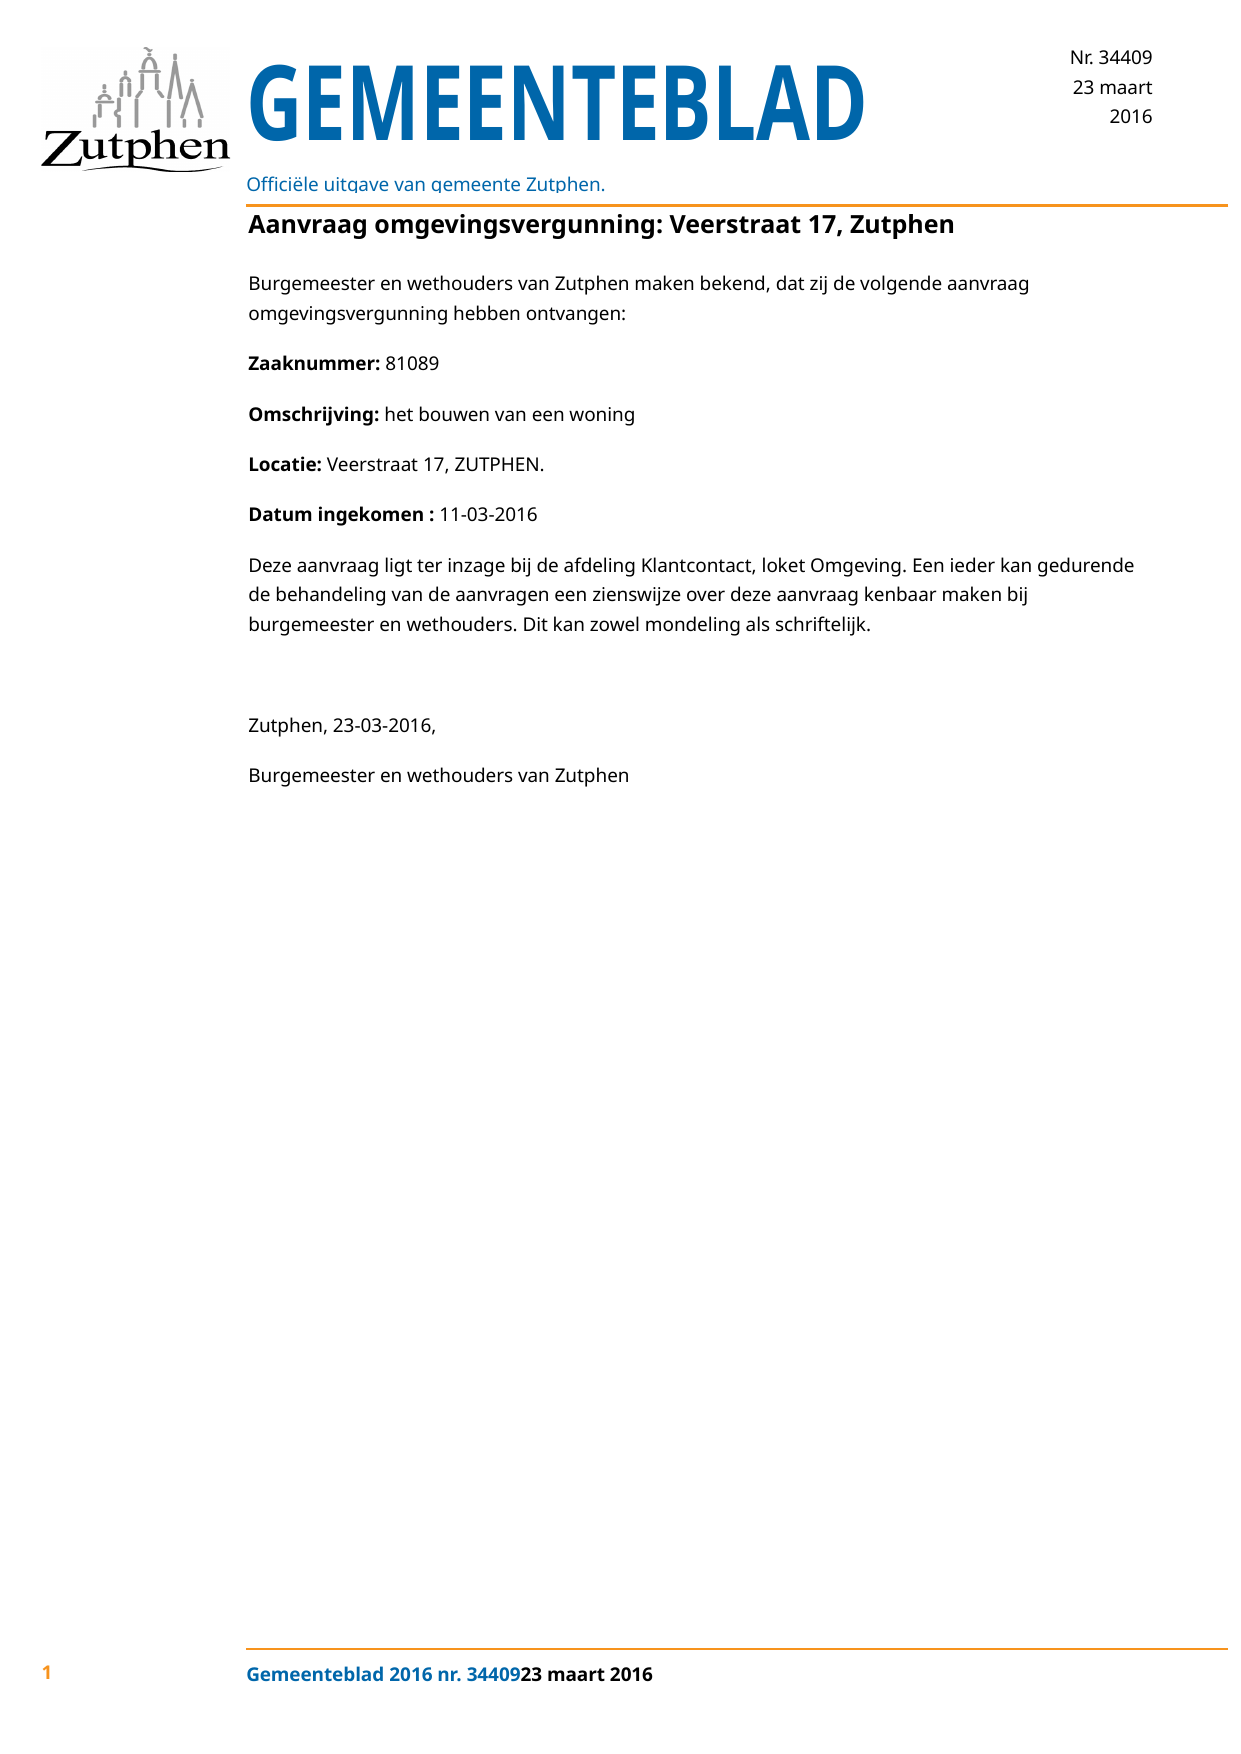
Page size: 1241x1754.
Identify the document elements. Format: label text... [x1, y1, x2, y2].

picture [41, 47, 231, 172]
text Aanvraag omgevingsvergunning: Veerstraat 17, Zutphen [248, 207, 1152, 241]
text Deze aanvraag ligt ter inzage bij de afdeling Klantcontact, loket Omgeving. Een ieder kan gedurende de behandeling van de aanvragen een zienswijze over deze aanvraag kenbaar maken bij burgemeester en wethouders. Dit kan zowel mondeling als schriftelijk. [248, 552, 1152, 637]
text Datum ingekomen : 11-03-2016 [248, 502, 1152, 527]
text Burgemeester en wethouders van Zutphen maken bekend, dat zij de volgende aanvraag omgevingsvergunning hebben ontvangen: [248, 270, 1152, 326]
text Zaaknummer: 81089 [248, 350, 1152, 376]
text Omschrijving: het bouwen van een woning [248, 401, 1152, 426]
text Locatie: Veerstraat 17, ZUTPHEN. [248, 451, 1152, 477]
text Burgemeester en wethouders van Zutphen [248, 762, 1152, 788]
text Zutphen, 23-03-2016, [248, 712, 1152, 738]
